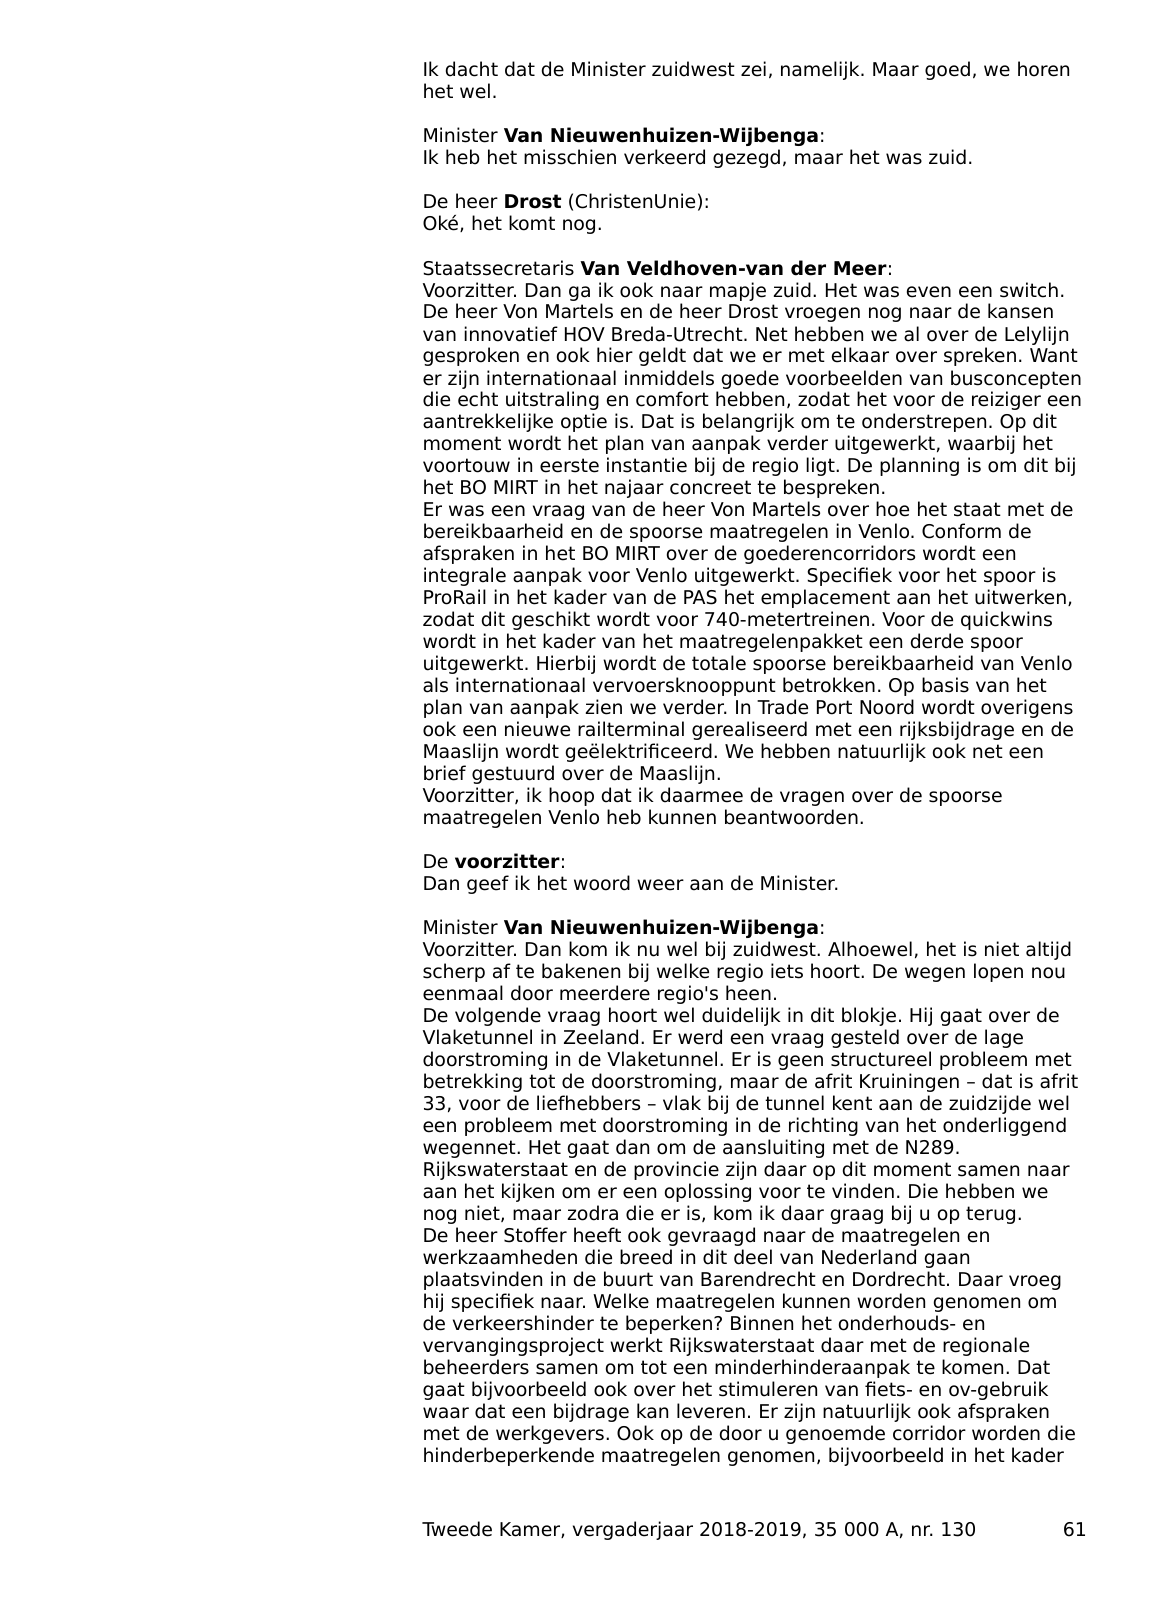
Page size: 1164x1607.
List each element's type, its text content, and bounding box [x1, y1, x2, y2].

text De volgende vraag hoort wel duidelijk in dit blokje. Hij gaat over de Vlaketunnel in Zeeland. Er werd een vraag gesteld over de lage doorstroming in de Vlaketunnel. Er is geen structureel probleem met betrekking tot de doorstroming, maar de afrit Kruiningen – dat is afrit 33, voor de liefhebbers – vlak bij de tunnel kent aan de zuidzijde wel een probleem met doorstroming in de richting van het onderliggend wegennet. Het gaat dan om de aansluiting met de N289. Rijkswaterstaat en de provincie zijn daar op dit moment samen naar aan het kijken om er een oplossing voor te vinden. Die hebben we nog niet, maar zodra die er is, kom ik daar graag bij u op terug. [422, 1005, 1087, 1225]
text Dan geef ik het woord weer aan de Minister. [422, 873, 1087, 895]
text De heer Stoffer heeft ook gevraagd naar de maatregelen en werkzaamheden die breed in dit deel van Nederland gaan plaatsvinden in de buurt van Barendrecht en Dordrecht. Daar vroeg hij specifiek naar. Welke maatregelen kunnen worden genomen om de verkeershinder te beperken? Binnen het onderhouds- en vervangingsproject werkt Rijkswaterstaat daar met de regionale beheerders samen om tot een minderhinderaanpak te komen. Dat gaat bijvoorbeeld ook over het stimuleren van fiets- en ov-gebruik waar dat een bijdrage kan leveren. Er zijn natuurlijk ook afspraken met de werkgevers. Ook op de door u genoemde corridor worden die hinderbeperkende maatregelen genomen, bijvoorbeeld in het kader [422, 1225, 1087, 1467]
text Minister Van Nieuwenhuizen-Wijbenga: [422, 125, 1087, 147]
text Voorzitter. Dan kom ik nu wel bij zuidwest. Alhoewel, het is niet altijd scherp af te bakenen bij welke regio iets hoort. De wegen lopen nou eenmaal door meerdere regio's heen. [422, 939, 1087, 1005]
text De heer Von Martels en de heer Drost vroegen nog naar de kansen van innovatief HOV Breda-Utrecht. Net hebben we al over de Lelylijn gesproken en ook hier geldt dat we er met elkaar over spreken. Want er zijn internationaal inmiddels goede voorbeelden van busconcepten die echt uitstraling en comfort hebben, zodat het voor de reiziger een aantrekkelijke optie is. Dat is belangrijk om te onderstrepen. Op dit moment wordt het plan van aanpak verder uitgewerkt, waarbij het voortouw in eerste instantie bij de regio ligt. De planning is om dit bij het BO MIRT in het najaar concreet te bespreken. [422, 301, 1087, 499]
text Staatssecretaris Van Veldhoven-van der Meer: [422, 257, 1087, 279]
text Ik heb het misschien verkeerd gezegd, maar het was zuid. [422, 147, 1087, 169]
text Voorzitter. Dan ga ik ook naar mapje zuid. Het was even een switch. [422, 279, 1087, 301]
text De heer Drost (ChristenUnie): [422, 191, 1087, 213]
text Oké, het komt nog. [422, 213, 1087, 235]
text Er was een vraag van de heer Von Martels over hoe het staat met de bereikbaarheid en de spoorse maatregelen in Venlo. Conform de afspraken in het BO MIRT over de goederencorridors wordt een integrale aanpak voor Venlo uitgewerkt. Specifiek voor het spoor is ProRail in het kader van de PAS het emplacement aan het uitwerken, zodat dit geschikt wordt voor 740-metertreinen. Voor de quickwins wordt in het kader van het maatregelenpakket een derde spoor uitgewerkt. Hierbij wordt de totale spoorse bereikbaarheid van Venlo als internationaal vervoersknooppunt betrokken. Op basis van het plan van aanpak zien we verder. In Trade Port Noord wordt overigens ook een nieuwe railterminal gerealiseerd met een rijksbijdrage en de Maaslijn wordt geëlektrificeerd. We hebben natuurlijk ook net een brief gestuurd over de Maaslijn. [422, 499, 1087, 785]
text De voorzitter: [422, 851, 1087, 873]
text Ik dacht dat de Minister zuidwest zei, namelijk. Maar goed, we horen het wel. [422, 59, 1087, 103]
text Voorzitter, ik hoop dat ik daarmee de vragen over de spoorse maatregelen Venlo heb kunnen beantwoorden. [422, 785, 1087, 829]
text Minister Van Nieuwenhuizen-Wijbenga: [422, 917, 1087, 939]
